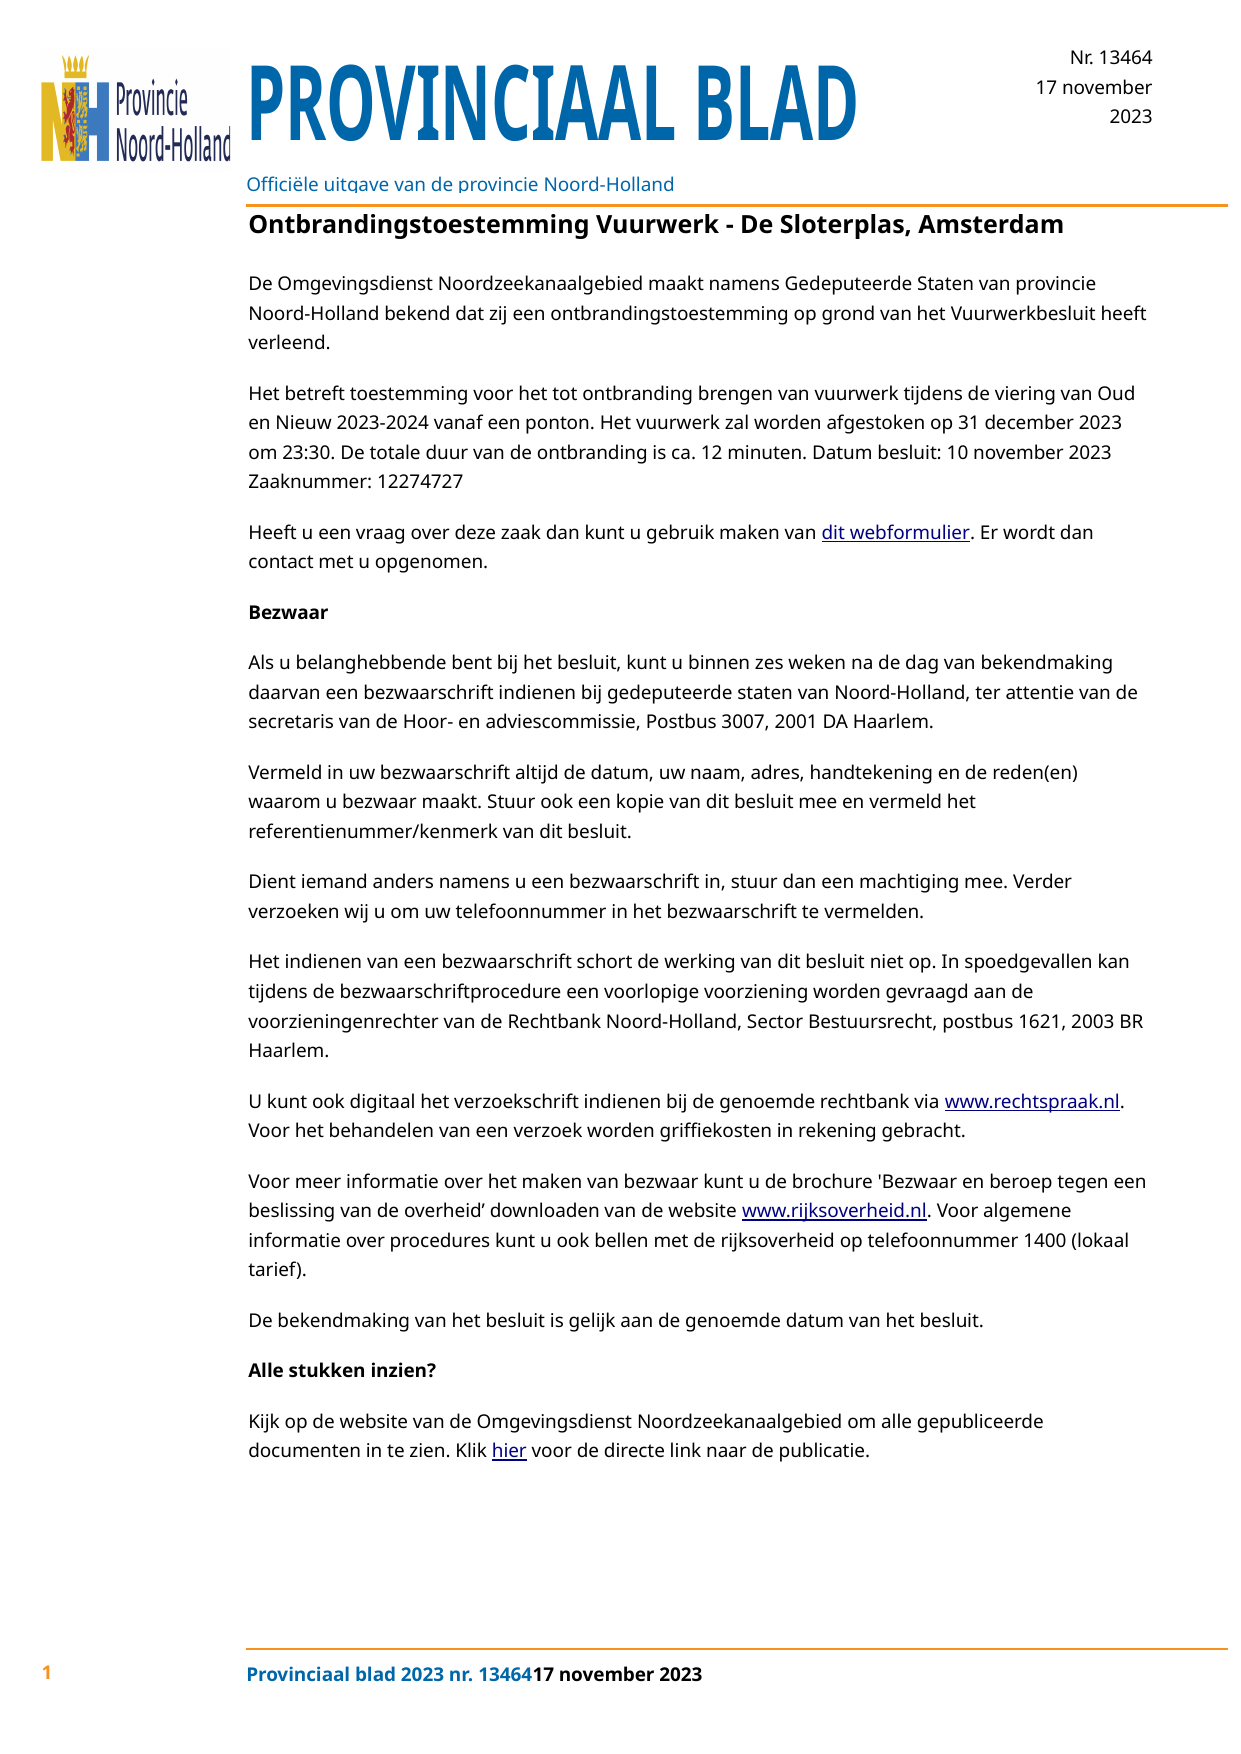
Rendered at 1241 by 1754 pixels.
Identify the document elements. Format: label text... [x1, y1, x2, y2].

text Dient iemand anders namens u een bezwaarschrift in, stuur dan een machtiging mee. Verder verzoeken wij u om uw telefoonnummer in het bezwaarschrift te vermelden. [248, 869, 1152, 924]
text Heeft u een vraag over deze zaak dan kunt u gebruik maken van dit webformulier. Er wordt dan contact met u opgenomen. [248, 519, 1152, 574]
text Alle stukken inzien? [248, 1357, 1152, 1383]
text Het indienen van een bezwaarschrift schort de werking van dit besluit niet op. In spoedgevallen kan tijdens de bezwaarschriftprocedure een voorlopige voorziening worden gevraagd aan de voorzieningenrechter van de Rechtbank Noord-Holland, Sector Bestuursrecht, postbus 1621, 2003 BR Haarlem. [248, 949, 1152, 1063]
text Het betreft toestemming voor het tot ontbranding brengen van vuurwerk tijdens de viering van Oud en Nieuw 2023-2024 vanaf een ponton. Het vuurwerk zal worden afgestoken op 31 december 2023 om 23:30. De totale duur van de ontbranding is ca. 12 minuten. Datum besluit: 10 november 2023 Zaaknummer: 12274727 [248, 380, 1152, 494]
text Kijk op de website van de Omgevingsdienst Noordzeekanaalgebied om alle gepubliceerde documenten in te zien. Klik hier voor de directe link naar de publicatie. [248, 1408, 1152, 1463]
text Bezwaar [248, 599, 1152, 625]
text Vermeld in uw bezwaarschrift altijd de datum, uw naam, adres, handtekening en de reden(en) waarom u bezwaar maakt. Stuur ook een kopie van dit besluit mee en vermeld het referentienummer/kenmerk van dit besluit. [248, 759, 1152, 844]
text De bekendmaking van het besluit is gelijk aan de genoemde datum van het besluit. [248, 1307, 1152, 1333]
text Als u belanghebbende bent bij het besluit, kunt u binnen zes weken na de dag van bekendmaking daarvan een bezwaarschrift indienen bij gedeputeerde staten van Noord-Holland, ter attentie van de secretaris van de Hoor- en adviescommissie, Postbus 3007, 2001 DA Haarlem. [248, 649, 1152, 734]
text Voor meer informatie over het maken van bezwaar kunt u de brochure 'Bezwaar en beroep tegen een beslissing van de overheid’ downloaden van de website www.rijksoverheid.nl. Voor algemene informatie over procedures kunt u ook bellen met de rijksoverheid op telefoonnummer 1400 (lokaal tarief). [248, 1168, 1152, 1282]
text De Omgevingsdienst Noordzeekanaalgebied maakt namens Gedeputeerde Staten van provincie Noord-Holland bekend dat zij een ontbrandingstoestemming op grond van het Vuurwerkbesluit heeft verleend. [248, 270, 1152, 355]
picture [41, 47, 231, 172]
text U kunt ook digitaal het verzoekschrift indienen bij de genoemde rechtbank via www.rechtspraak.nl. Voor het behandelen van een verzoek worden griffiekosten in rekening gebracht. [248, 1088, 1152, 1143]
text Ontbrandingstoestemming Vuurwerk - De Sloterplas, Amsterdam [248, 207, 1152, 241]
